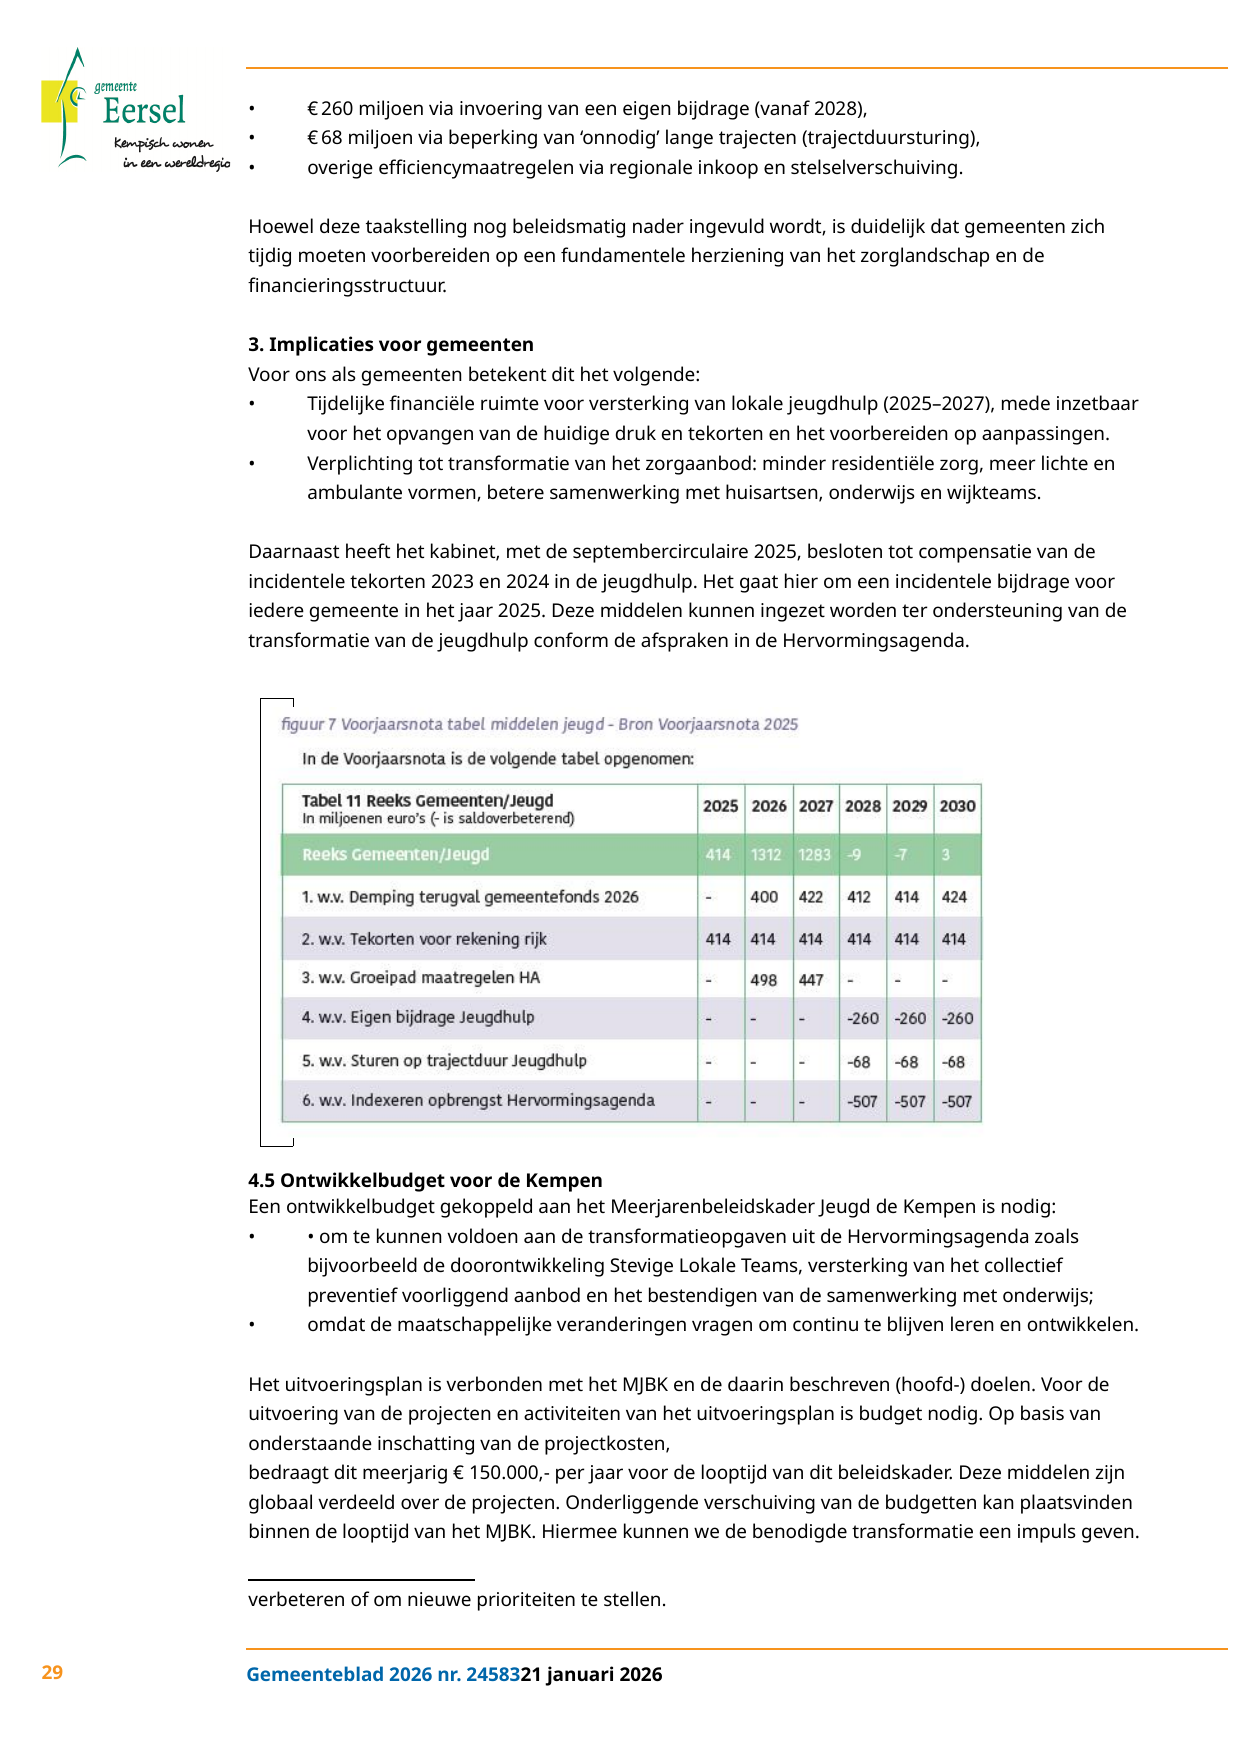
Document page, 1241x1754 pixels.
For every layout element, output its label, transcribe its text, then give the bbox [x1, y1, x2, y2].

text 4.5 Ontwikkelbudget voor de Kempen [248, 1167, 1152, 1193]
text Daarnaast heeft het kabinet, met de septembercirculaire 2025, besloten tot compensatie van de incidentele tekorten 2023 en 2024 in de jeugdhulp. Het gaat hier om een incidentele bijdrage voor iedere gemeente in het jaar 2025. Deze middelen kunnen ingezet worden ter ondersteuning van de transformatie van de jeugdhulp conform de afspraken in de Hervormingsagenda. [248, 538, 1152, 653]
picture [268, 707, 1000, 1138]
list Tijdelijke financiële ruimte voor versterking van lokale jeugdhulp (2025–2027), mede inzetbaar voor het opvangen van de huidige druk en tekorten en het voorbereiden op aanpassingen. [248, 391, 1152, 446]
list omdat de maatschappelijke veranderingen vragen om continu te blijven leren en ontwikkelen. [248, 1312, 1152, 1337]
text 3. Implicaties voor gemeenten [248, 331, 1152, 357]
text bedraagt dit meerjarig € 150.000,- per jaar voor de looptijd van dit beleidskader. Deze middelen zijn globaal verdeeld over de projecten. Onderliggende verschuiving van de budgetten kan plaatsvinden binnen de looptijd van het MJBK. Hiermee kunnen we de benodigde transformatie een impuls geven. [248, 1459, 1152, 1544]
list • om te kunnen voldoen aan de transformatieopgaven uit de Hervormingsagenda zoals bijvoorbeeld de doorontwikkeling Stevige Lokale Teams, versterking van het collectief preventief voorliggend aanbod en het bestendigen van de samenwerking met onderwijs; [248, 1223, 1152, 1308]
list overige efficiencymaatregelen via regionale inkoop en stelselverschuiving. [248, 154, 1152, 180]
text Een ontwikkelbudget gekoppeld aan het Meerjarenbeleidskader Jeugd de Kempen is nodig: [248, 1193, 1152, 1219]
text Het uitvoeringsplan is verbonden met het MJBK en de daarin beschreven (hoofd-) doelen. Voor de uitvoering van de projecten en activiteiten van het uitvoeringsplan is budget nodig. Op basis van onderstaande inschatting van de projectkosten, [248, 1371, 1152, 1456]
text verbeteren of om nieuwe prioriteiten te stellen. [248, 1586, 1152, 1612]
list Verplichting tot transformatie van het zorgaanbod: minder residentiële zorg, meer lichte en ambulante vormen, betere samenwerking met huisartsen, onderwijs en wijkteams. [248, 450, 1152, 505]
text Hoewel deze taakstelling nog beleidsmatig nader ingevuld wordt, is duidelijk dat gemeenten zich tijdig moeten voorbereiden op een fundamentele herziening van het zorglandschap en de financieringsstructuur. [248, 213, 1152, 298]
list € 260 miljoen via invoering van een eigen bijdrage (vanaf 2028), [248, 95, 1152, 121]
list € 68 miljoen via beperking van ‘onnodig’ lange trajecten (trajectduursturing), [248, 124, 1152, 150]
text Voor ons als gemeenten betekent dit het volgende: [248, 361, 1152, 387]
picture [41, 47, 231, 172]
